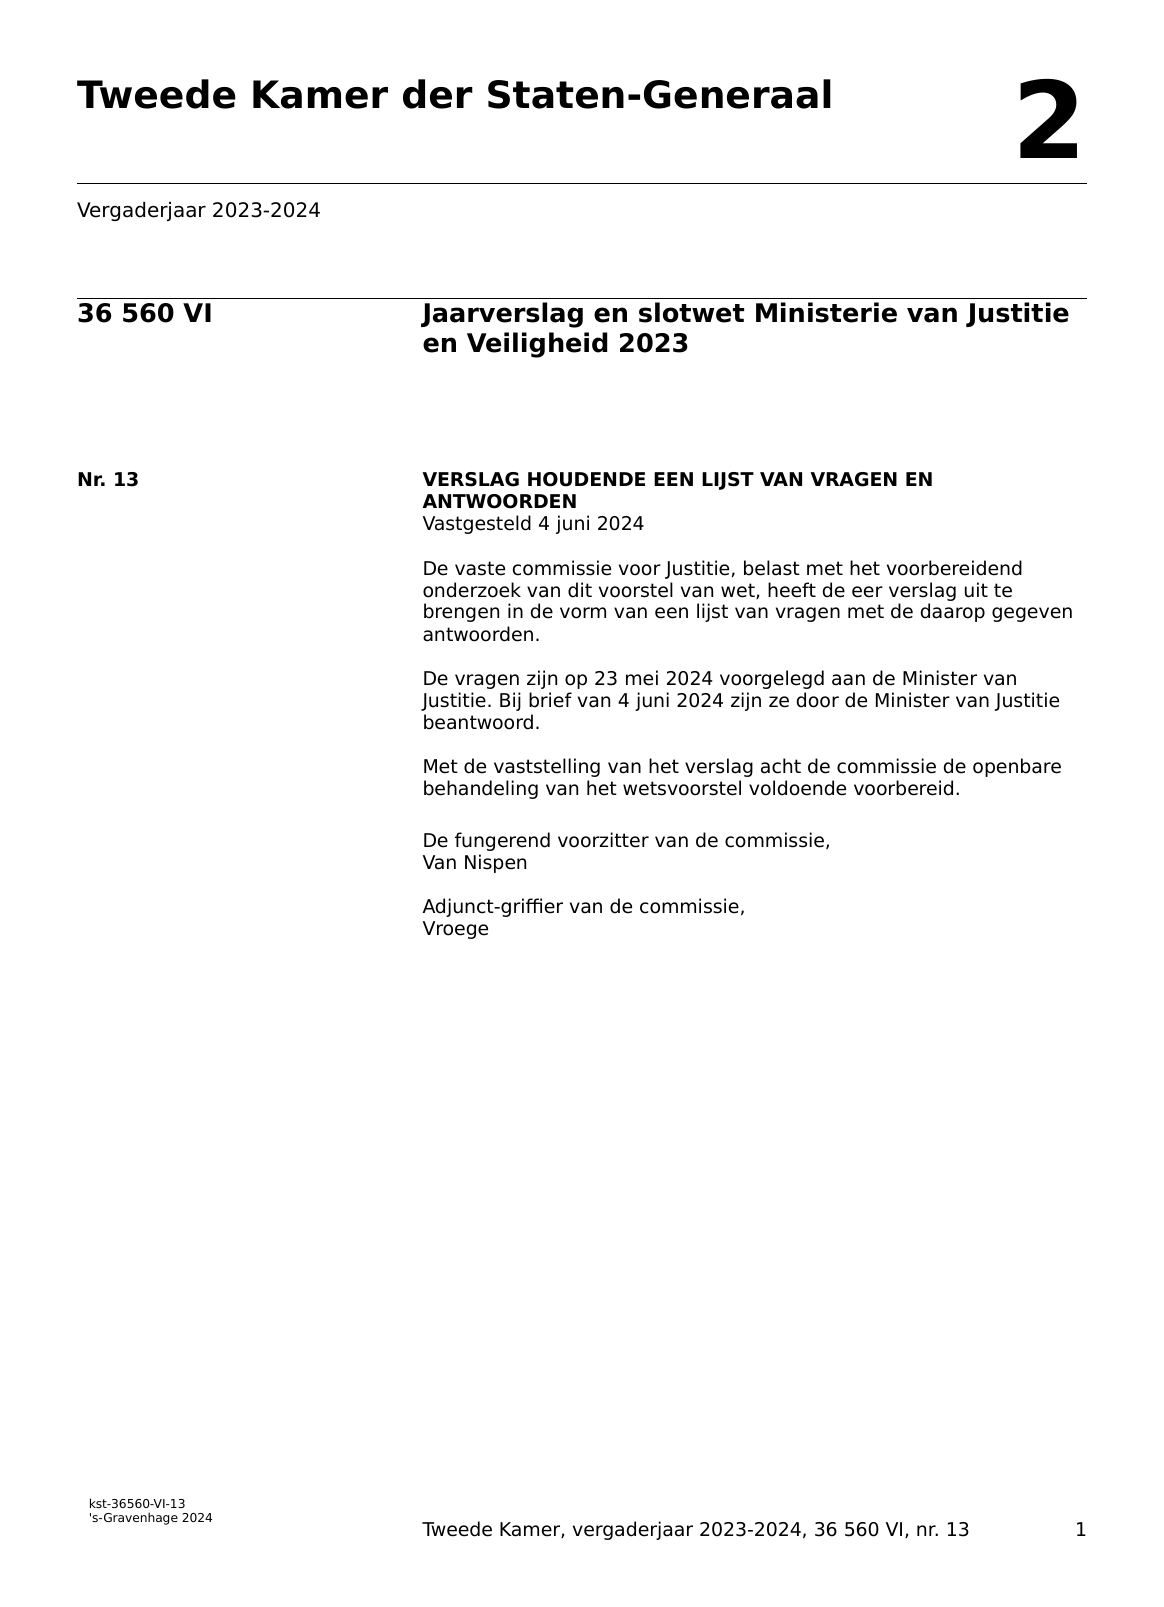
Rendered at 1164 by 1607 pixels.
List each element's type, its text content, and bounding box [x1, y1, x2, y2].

text De vaste commissie voor Justitie, belast met het voorbereidend onderzoek van dit voorstel van wet, heeft de eer verslag uit te brengen in de vorm van een lijst van vragen met de daarop gegeven antwoorden. [422, 557, 1087, 645]
text Vastgesteld 4 juni 2024 [422, 513, 1087, 535]
text Met de vaststelling van het verslag acht de commissie de openbare behandeling van het wetsvoorstel voldoende voorbereid. [422, 756, 1087, 800]
table_cell Vergaderjaar 2023-2024 [77, 184, 1087, 298]
text De vragen zijn op 23 mei 2024 voorgelegd aan de Minister van Justitie. Bij brief van 4 juni 2024 zijn ze door de Minister van Justitie beantwoord. [422, 668, 1087, 733]
text kst-36560-VI-13 [88, 1497, 323, 1511]
text Adjunct-griffier van de commissie, Vroege [422, 896, 1087, 940]
subtitle Nr. 13 VERSLAG HOUDENDE EEN LIJST VAN VRAGEN EN ANTWOORDEN [77, 469, 1087, 513]
table_header 2 [886, 59, 1087, 183]
text 's-Gravenhage 2024 [88, 1511, 323, 1525]
subtitle 36 560 VI Jaarverslag en slotwet Ministerie van Justitie en Veiligheid 2023 [77, 299, 1087, 358]
text De fungerend voorzitter van de commissie, Van Nispen [422, 830, 1087, 874]
table_header Tweede Kamer der Staten-Generaal [77, 59, 886, 183]
